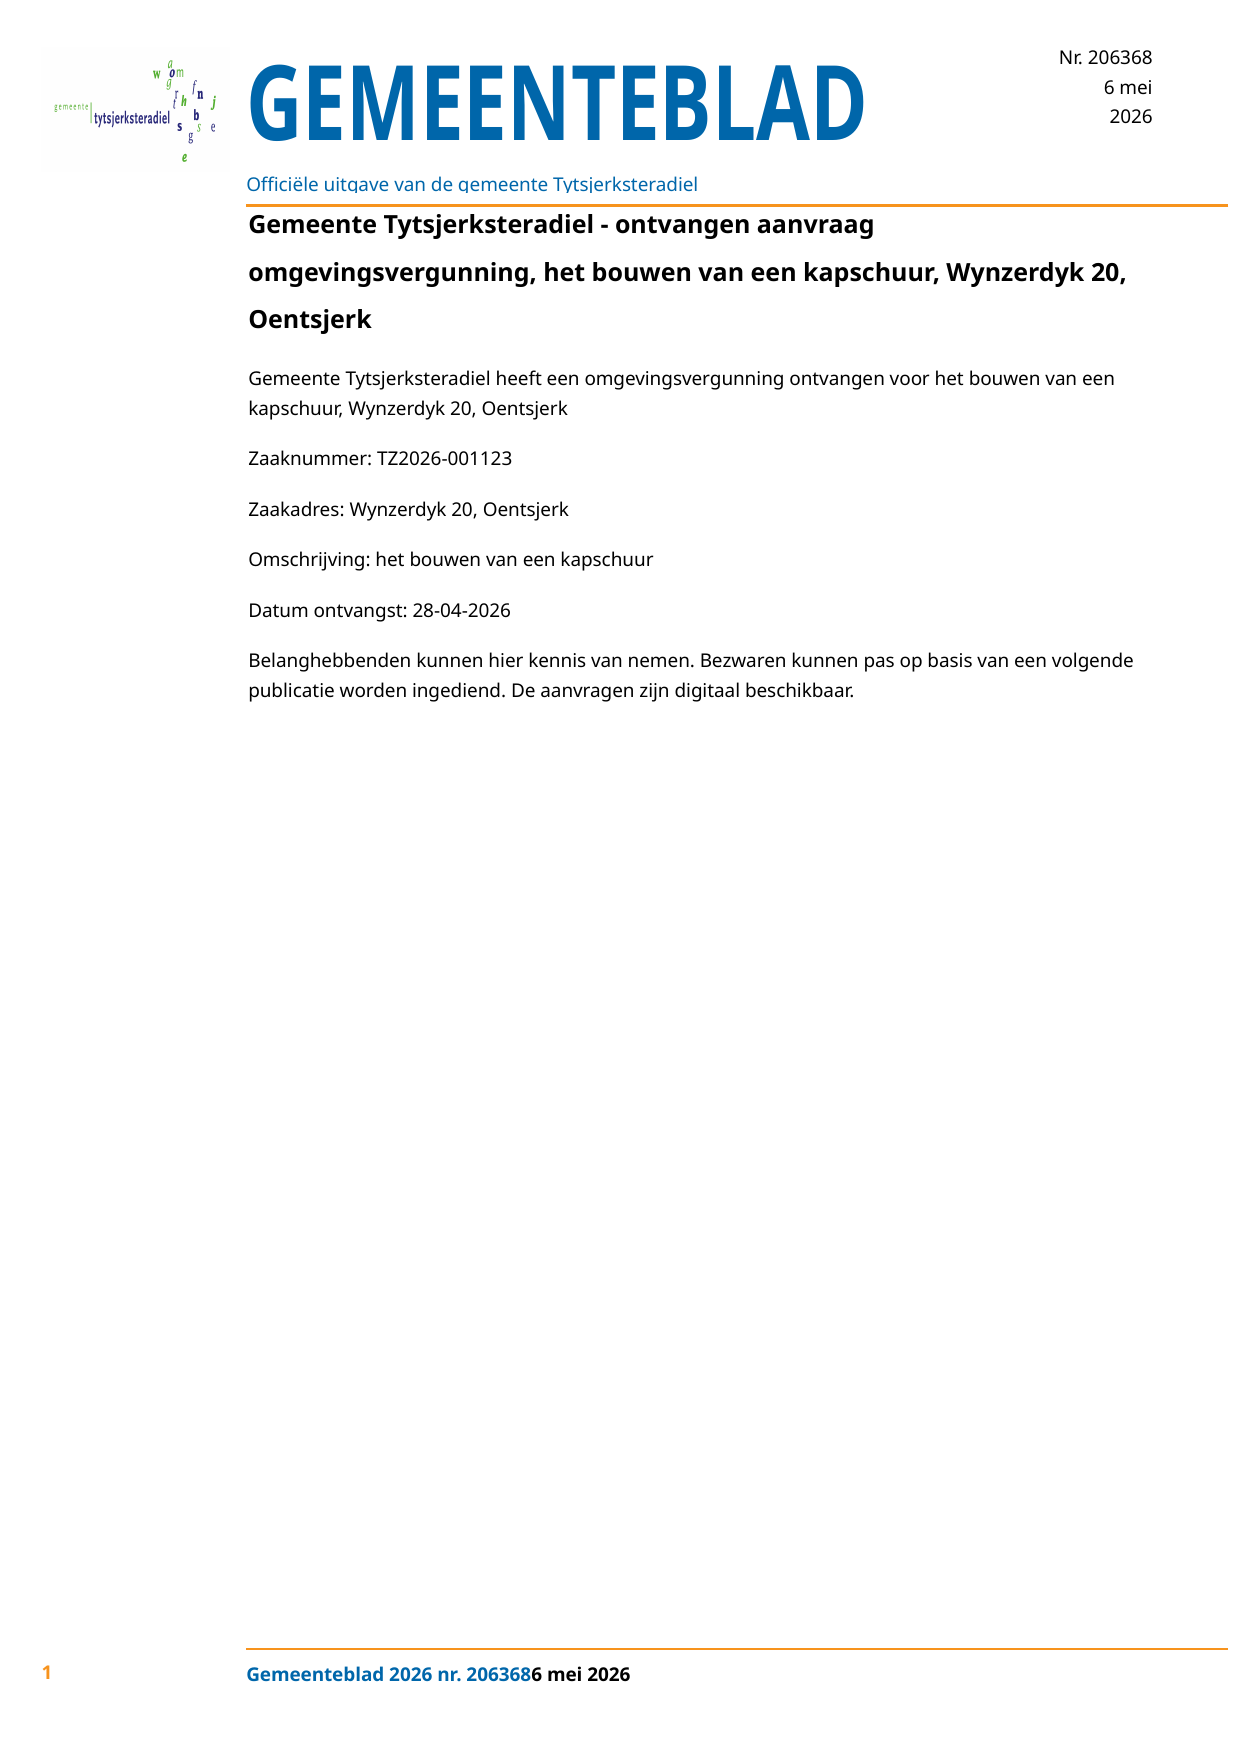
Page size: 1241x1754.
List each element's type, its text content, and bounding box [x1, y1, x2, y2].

text Gemeente Tytsjerksteradiel - ontvangen aanvraag omgevingsvergunning, het bouwen van een kapschuur, Wynzerdyk 20, Oentsjerk [248, 207, 1152, 336]
text Zaaknummer: TZ2026-001123 [248, 446, 1152, 471]
text Gemeente Tytsjerksteradiel heeft een omgevingsvergunning ontvangen voor het bouwen van een kapschuur, Wynzerdyk 20, Oentsjerk [248, 366, 1152, 421]
picture [41, 47, 231, 172]
text Omschrijving: het bouwen van een kapschuur [248, 546, 1152, 572]
text Datum ontvangst: 28-04-2026 [248, 597, 1152, 622]
text Belanghebbenden kunnen hier kennis van nemen. Bezwaren kunnen pas op basis van een volgende publicatie worden ingediend. De aanvragen zijn digitaal beschikbaar. [248, 647, 1152, 702]
text Zaakadres: Wynzerdyk 20, Oentsjerk [248, 496, 1152, 522]
